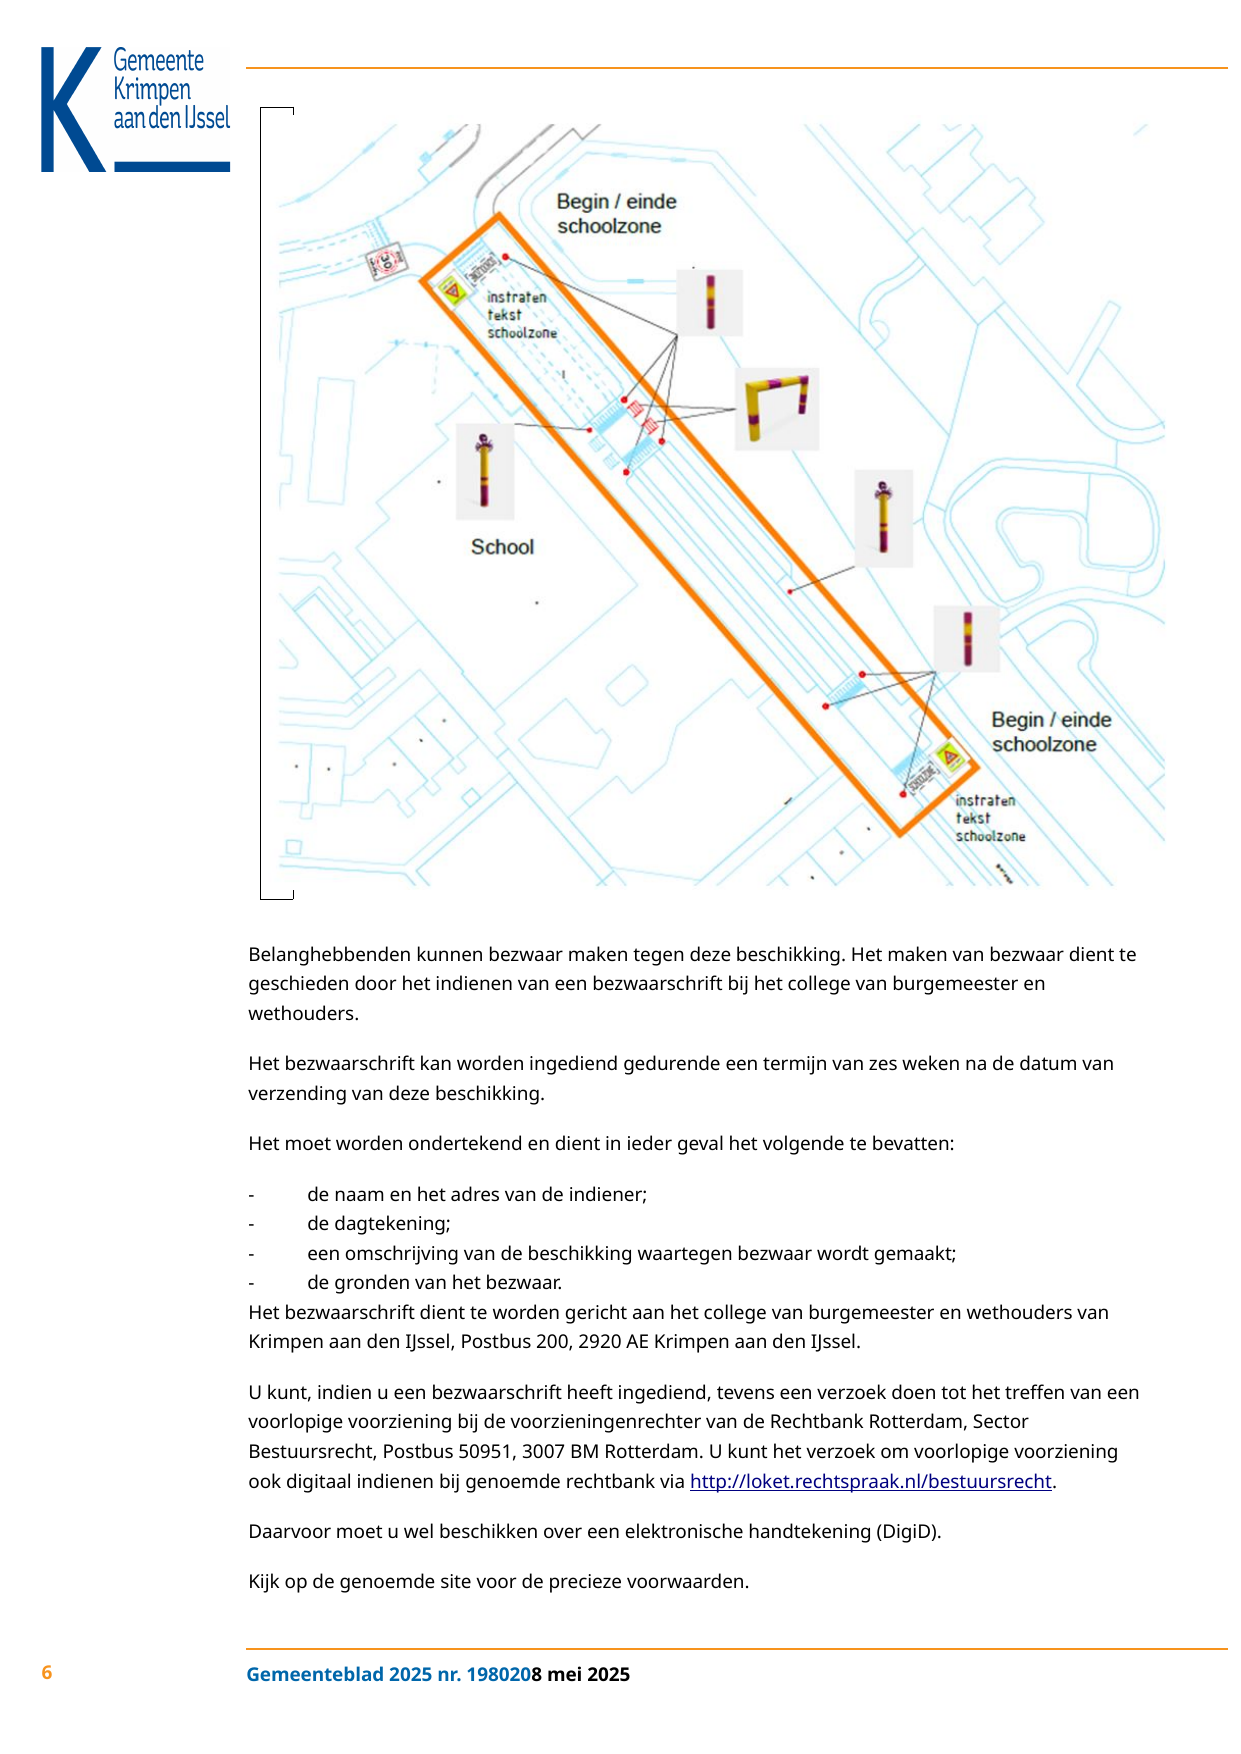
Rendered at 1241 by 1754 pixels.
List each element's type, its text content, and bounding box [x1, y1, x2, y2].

text U kunt, indien u een bezwaarschrift heeft ingediend, tevens een verzoek doen tot het treffen van een voorlopige voorziening bij de voorzieningenrechter van de Rechtbank Rotterdam, Sector Bestuursrecht, Postbus 50951, 3007 BM Rotterdam. U kunt het verzoek om voorlopige voorziening ook digitaal indienen bij genoemde rechtbank via http://loket.rechtspraak.nl/bestuursrecht. [248, 1379, 1152, 1493]
list de dagtekening; [248, 1210, 1152, 1236]
text Het bezwaarschrift dient te worden gericht aan het college van burgemeester en wethouders van Krimpen aan den IJssel, Postbus 200, 2920 AE Krimpen aan den IJssel. [248, 1299, 1152, 1354]
list een omschrijving van de beschikking waartegen bezwaar wordt gemaakt; [248, 1240, 1152, 1266]
text Het moet worden ondertekend en dient in ieder geval het volgende te bevatten: [248, 1130, 1152, 1156]
list de gronden van het bezwaar. [248, 1269, 1152, 1295]
text Daarvoor moet u wel beschikken over een elektronische handtekening (DigiD). [248, 1518, 1152, 1544]
list de naam en het adres van de indiener; [248, 1181, 1152, 1206]
text Belanghebbenden kunnen bezwaar maken tegen deze beschikking. Het maken van bezwaar dient te geschieden door het indienen van een bezwaarschrift bij het college van burgemeester en wethouders. [248, 941, 1152, 1026]
picture [41, 47, 231, 172]
text Het bezwaarschrift kan worden ingediend gedurende een termijn van zes weken na de datum van verzending van deze beschikking. [248, 1050, 1152, 1106]
picture [268, 115, 1173, 890]
text Kijk op de genoemde site voor de precieze voorwaarden. [248, 1569, 1152, 1594]
